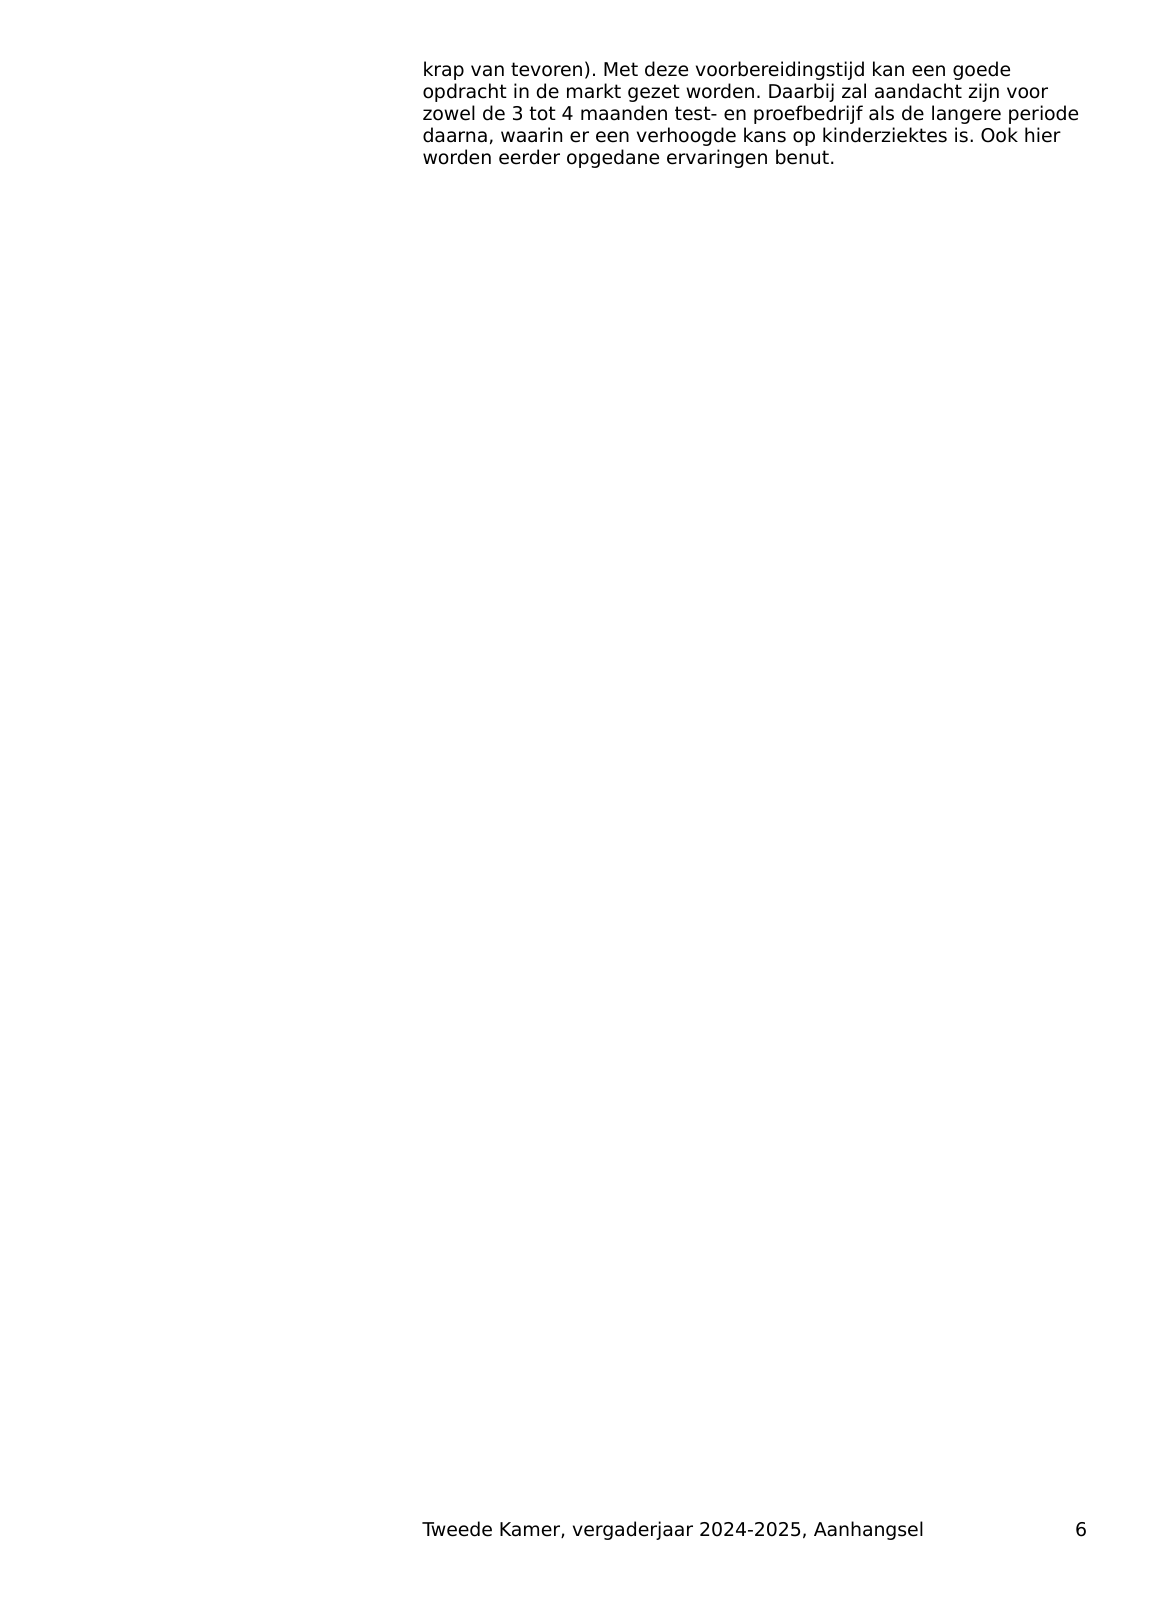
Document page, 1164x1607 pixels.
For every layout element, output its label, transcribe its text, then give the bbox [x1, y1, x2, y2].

text krap van tevoren). Met deze voorbereidingstijd kan een goede opdracht in de markt gezet worden. Daarbij zal aandacht zijn voor zowel de 3 tot 4 maanden test- en proefbedrijf als de langere periode daarna, waarin er een verhoogde kans op kinderziektes is. Ook hier worden eerder opgedane ervaringen benut. [422, 59, 1087, 169]
